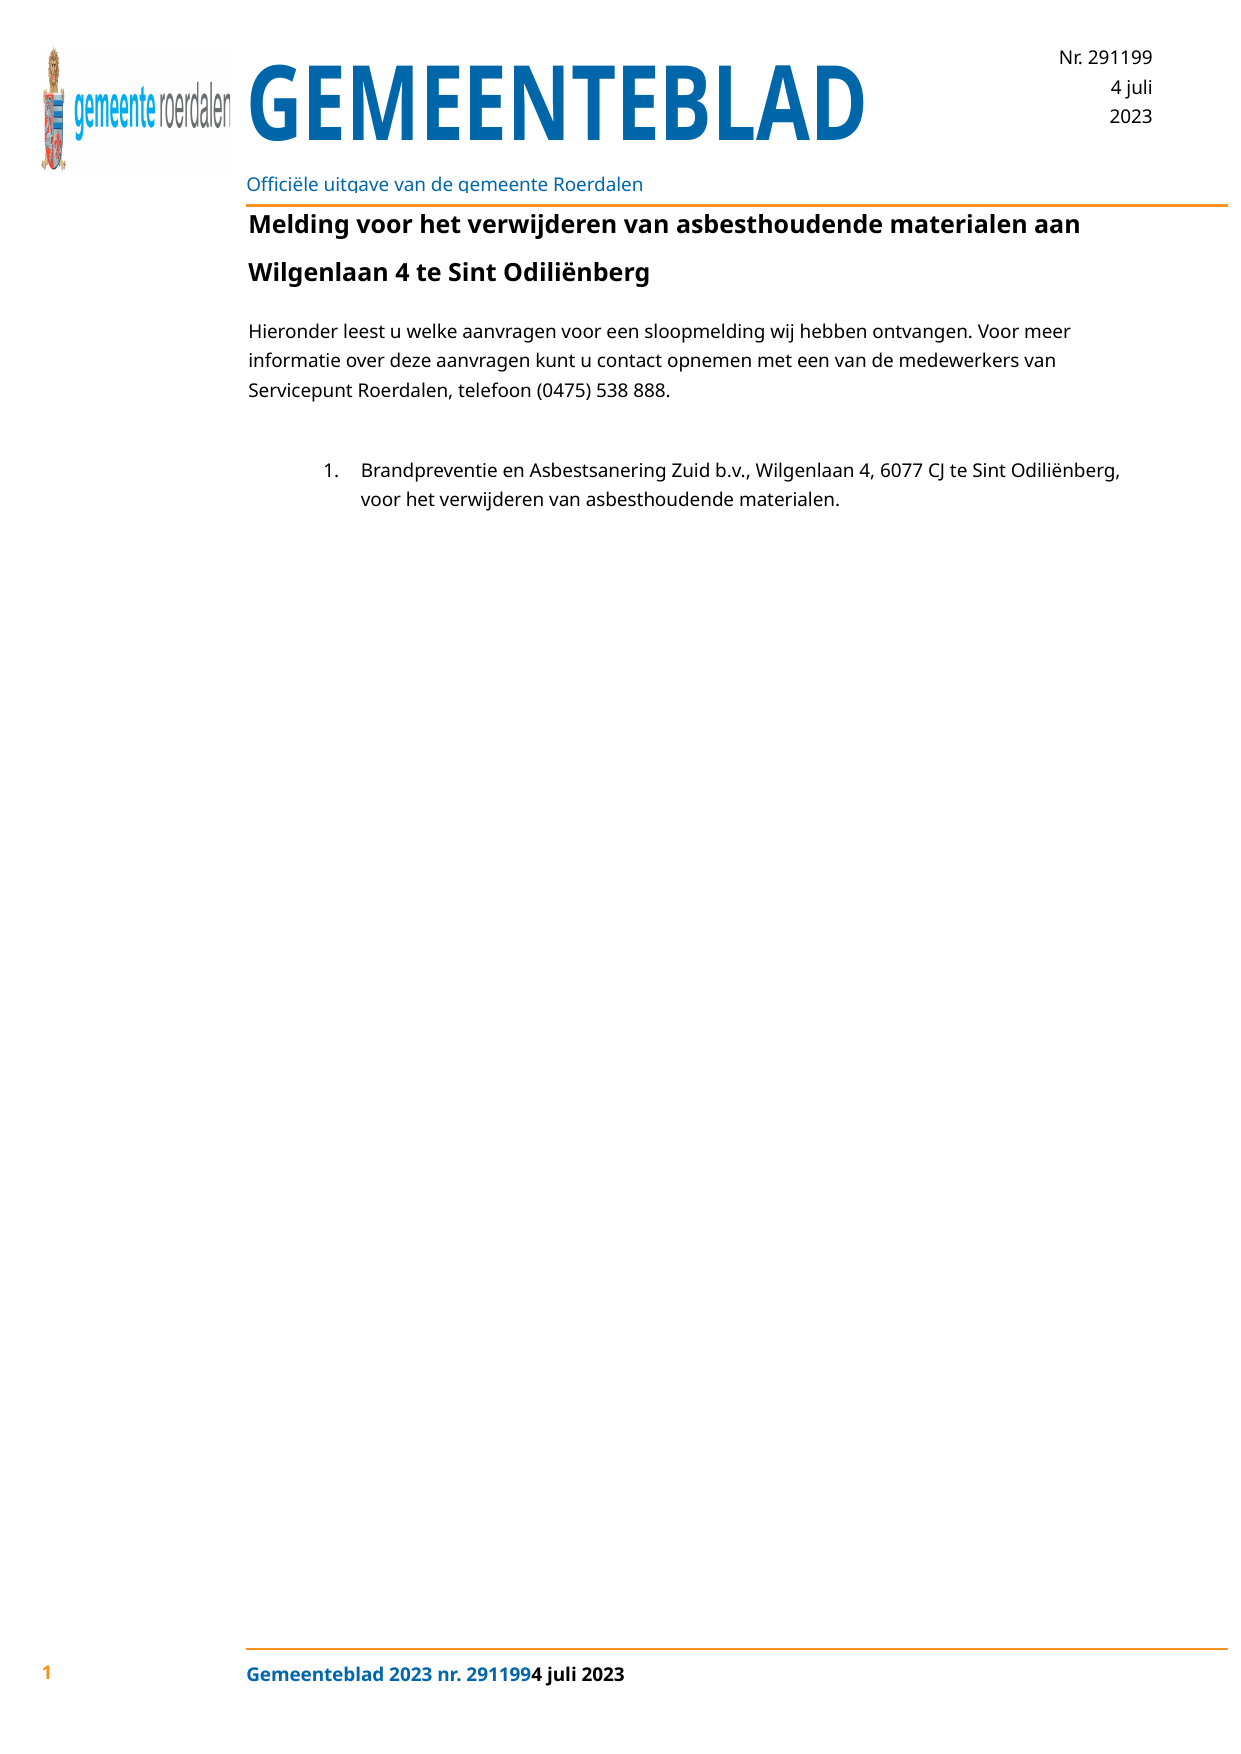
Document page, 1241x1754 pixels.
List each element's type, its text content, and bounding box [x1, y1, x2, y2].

text Melding voor het verwijderen van asbesthoudende materialen aan Wilgenlaan 4 te Sint Odiliënberg [248, 207, 1152, 288]
text Hieronder leest u welke aanvragen voor een sloopmelding wij hebben ontvangen. Voor meer informatie over deze aanvragen kunt u contact opnemen met een van de medewerkers van Servicepunt Roerdalen, telefoon (0475) 538 888. [248, 318, 1152, 403]
picture [41, 47, 231, 172]
list Brandpreventie en Asbestsanering Zuid b.v., Wilgenlaan 4, 6077 CJ te Sint Odiliënberg, voor het verwijderen van asbesthoudende materialen. [323, 457, 1152, 512]
